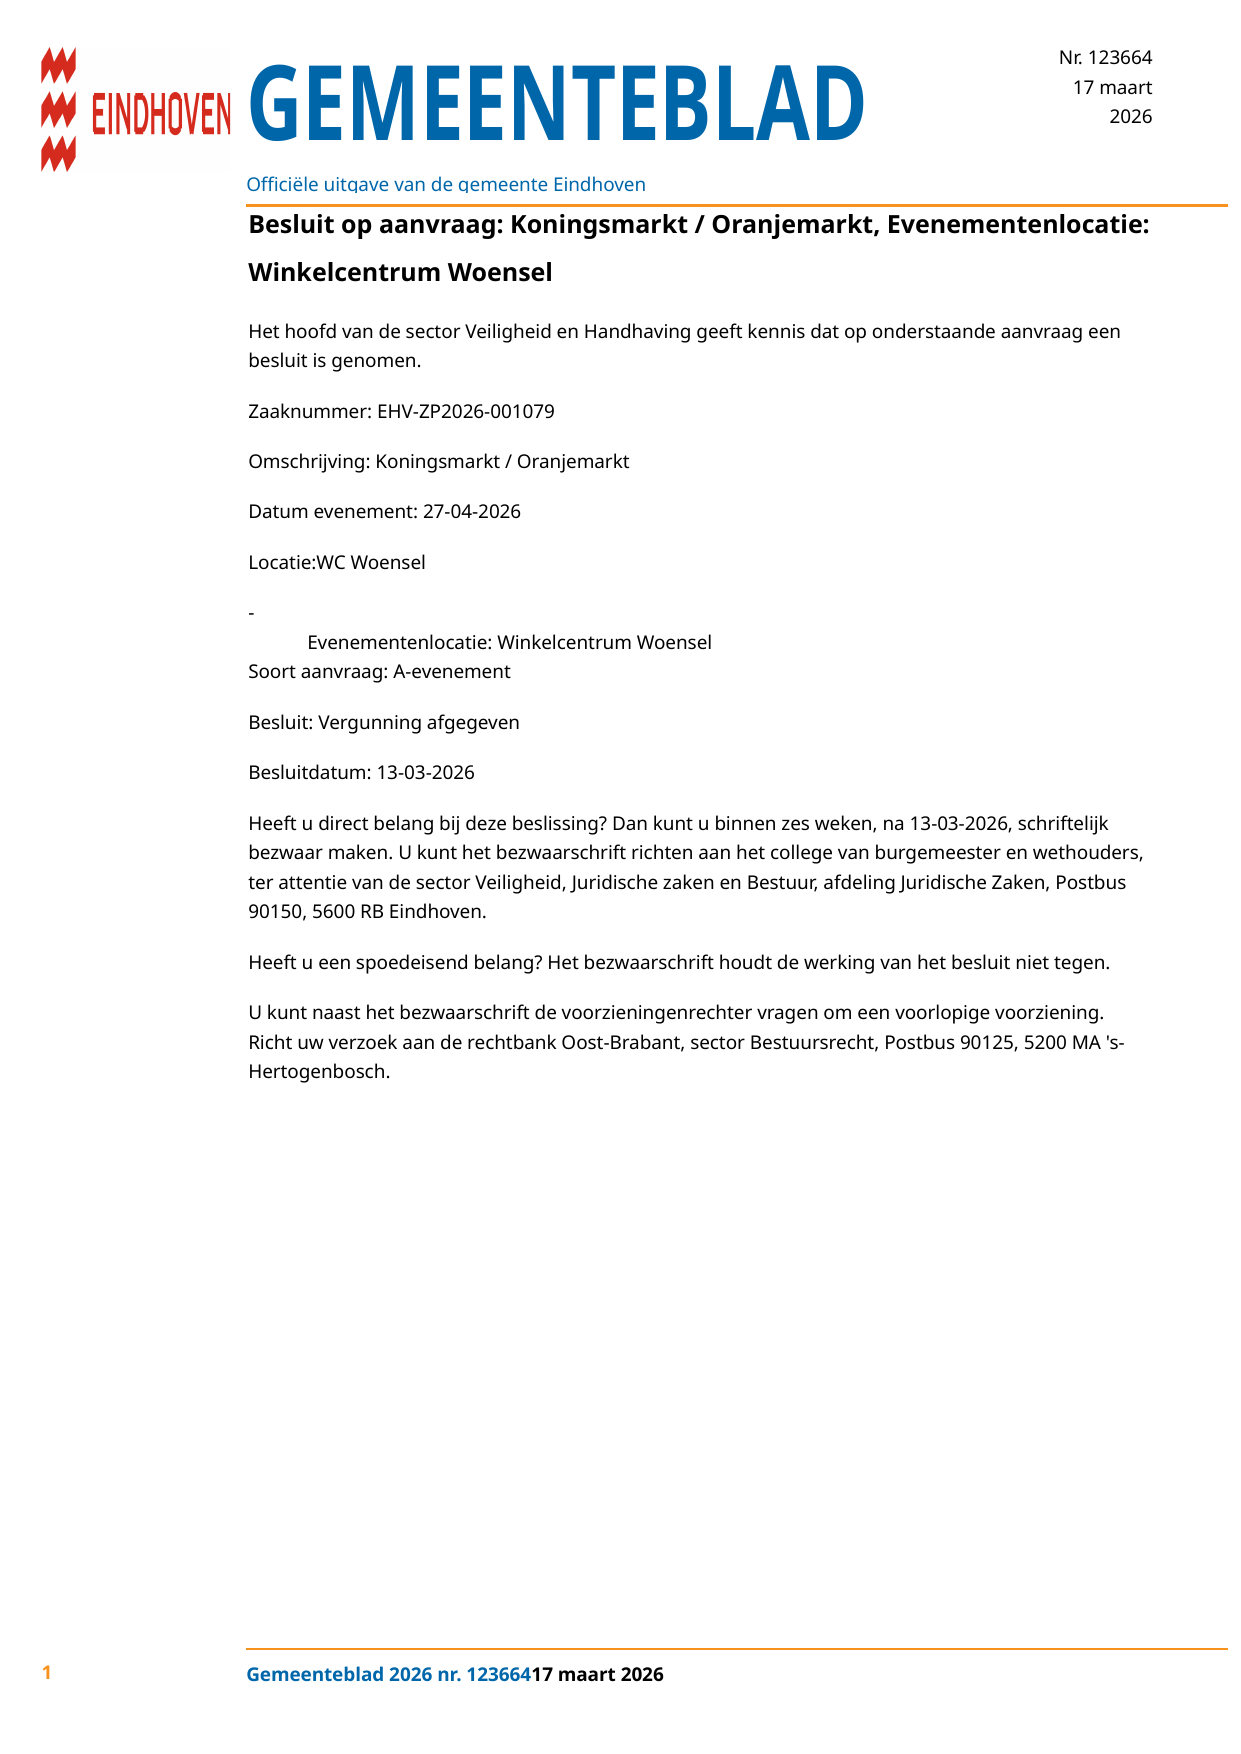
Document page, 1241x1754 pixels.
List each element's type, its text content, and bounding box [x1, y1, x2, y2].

text Soort aanvraag: A-evenement [248, 659, 1152, 684]
list Evenementenlocatie: Winkelcentrum Woensel [248, 629, 1152, 655]
text Besluit: Vergunning afgegeven [248, 709, 1152, 735]
text Besluit op aanvraag: Koningsmarkt / Oranjemarkt, Evenementenlocatie: Winkelcentrum Woensel [248, 207, 1152, 288]
text U kunt naast het bezwaarschrift de voorzieningenrechter vragen om een voorlopige voorziening. Richt uw verzoek aan de rechtbank Oost-Brabant, sector Bestuursrecht, Postbus 90125, 5200 MA 's-Hertogenbosch. [248, 999, 1152, 1084]
text Datum evenement: 27-04-2026 [248, 499, 1152, 524]
text Locatie:WC Woensel [248, 549, 1152, 575]
text Omschrijving: Koningsmarkt / Oranjemarkt [248, 448, 1152, 474]
text Heeft u een spoedeisend belang? Het bezwaarschrift houdt de werking van het besluit niet tegen. [248, 949, 1152, 975]
text Heeft u direct belang bij deze beslissing? Dan kunt u binnen zes weken, na 13-03-2026, schriftelijk bezwaar maken. U kunt het bezwaarschrift richten aan het college van burgemeester en wethouders, ter attentie van de sector Veiligheid, Juridische zaken en Bestuur, afdeling Juridische Zaken, Postbus 90150, 5600 RB Eindhoven. [248, 810, 1152, 924]
text Zaaknummer: EHV-ZP2026-001079 [248, 398, 1152, 424]
picture [41, 47, 231, 172]
text Besluitdatum: 13-03-2026 [248, 759, 1152, 785]
text Het hoofd van de sector Veiligheid en Handhaving geeft kennis dat op onderstaande aanvraag een besluit is genomen. [248, 318, 1152, 373]
